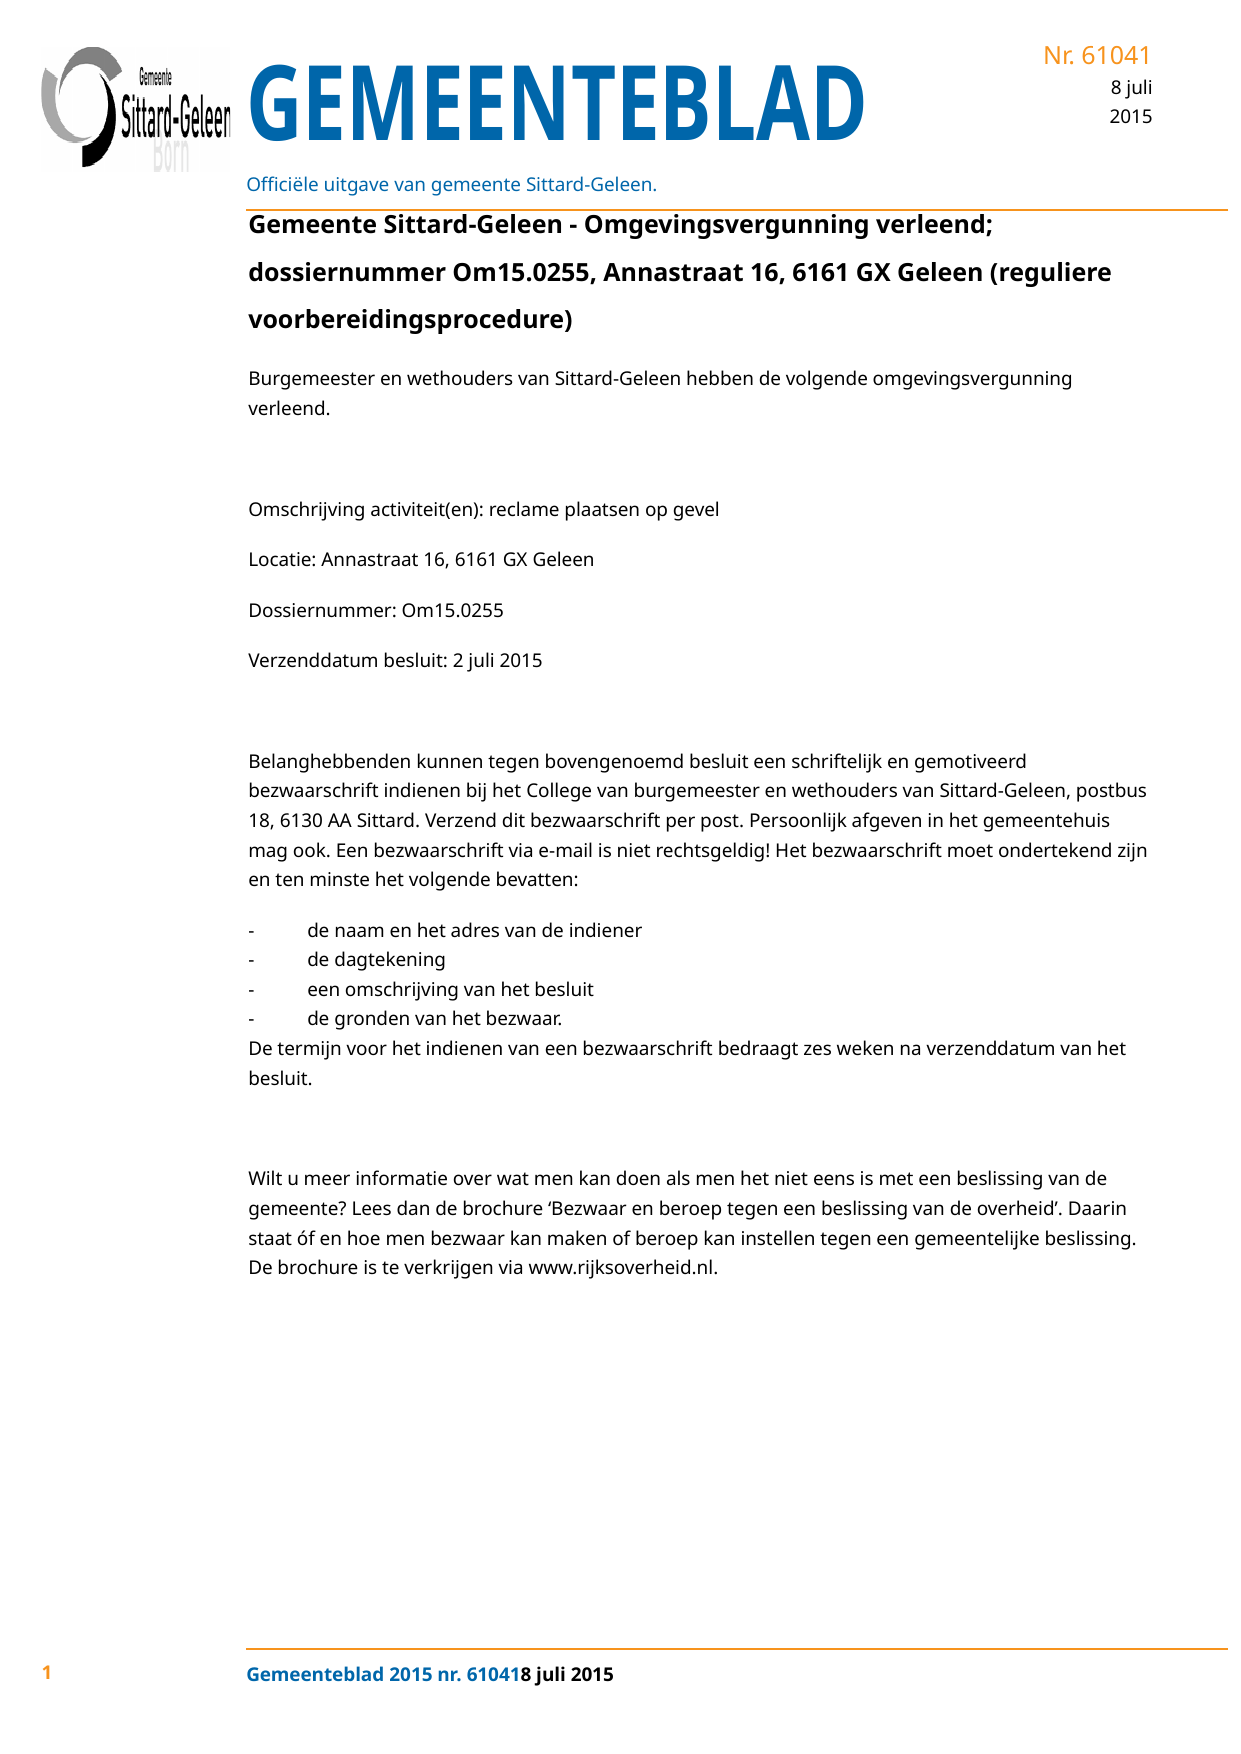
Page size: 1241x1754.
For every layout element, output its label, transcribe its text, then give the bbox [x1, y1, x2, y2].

text De termijn voor het indienen van een bezwaarschrift bedraagt zes weken na verzenddatum van het besluit. [248, 1035, 1152, 1090]
text Gemeente Sittard-Geleen - Omgevingsvergunning verleend; dossiernummer Om15.0255, Annastraat 16, 6161 GX Geleen (reguliere voorbereidingsprocedure) [248, 211, 1152, 336]
list de naam en het adres van de indiener [248, 917, 1152, 942]
text Burgemeester en wethouders van Sittard-Geleen hebben de volgende omgevingsvergunning verleend. [248, 366, 1152, 421]
text Dossiernummer: Om15.0255 [248, 597, 1152, 622]
text Belanghebbenden kunnen tegen bovengenoemd besluit een schriftelijk en gemotiveerd bezwaarschrift indienen bij het College van burgemeester en wethouders van Sittard-Geleen, postbus 18, 6130 AA Sittard. Verzend dit bezwaarschrift per post. Persoonlijk afgeven in het gemeentehuis mag ook. Een bezwaarschrift via e-mail is niet rechtsgeldig! Het bezwaarschrift moet ondertekend zijn en ten minste het volgende bevatten: [248, 748, 1152, 892]
text Locatie: Annastraat 16, 6161 GX Geleen [248, 546, 1152, 572]
text Verzenddatum besluit: 2 juli 2015 [248, 647, 1152, 673]
list de dagtekening [248, 946, 1152, 972]
text Omschrijving activiteit(en): reclame plaatsen op gevel [248, 496, 1152, 522]
picture [41, 47, 231, 172]
list de gronden van het bezwaar. [248, 1006, 1152, 1031]
text Wilt u meer informatie over wat men kan doen als men het niet eens is met een beslissing van de gemeente? Lees dan de brochure ‘Bezwaar en beroep tegen een beslissing van de overheid’. Daarin staat óf en hoe men bezwaar kan maken of beroep kan instellen tegen een gemeentelijke beslissing. De brochure is te verkrijgen via www.rijksoverheid.nl. [248, 1166, 1152, 1280]
list een omschrijving van het besluit [248, 976, 1152, 1002]
